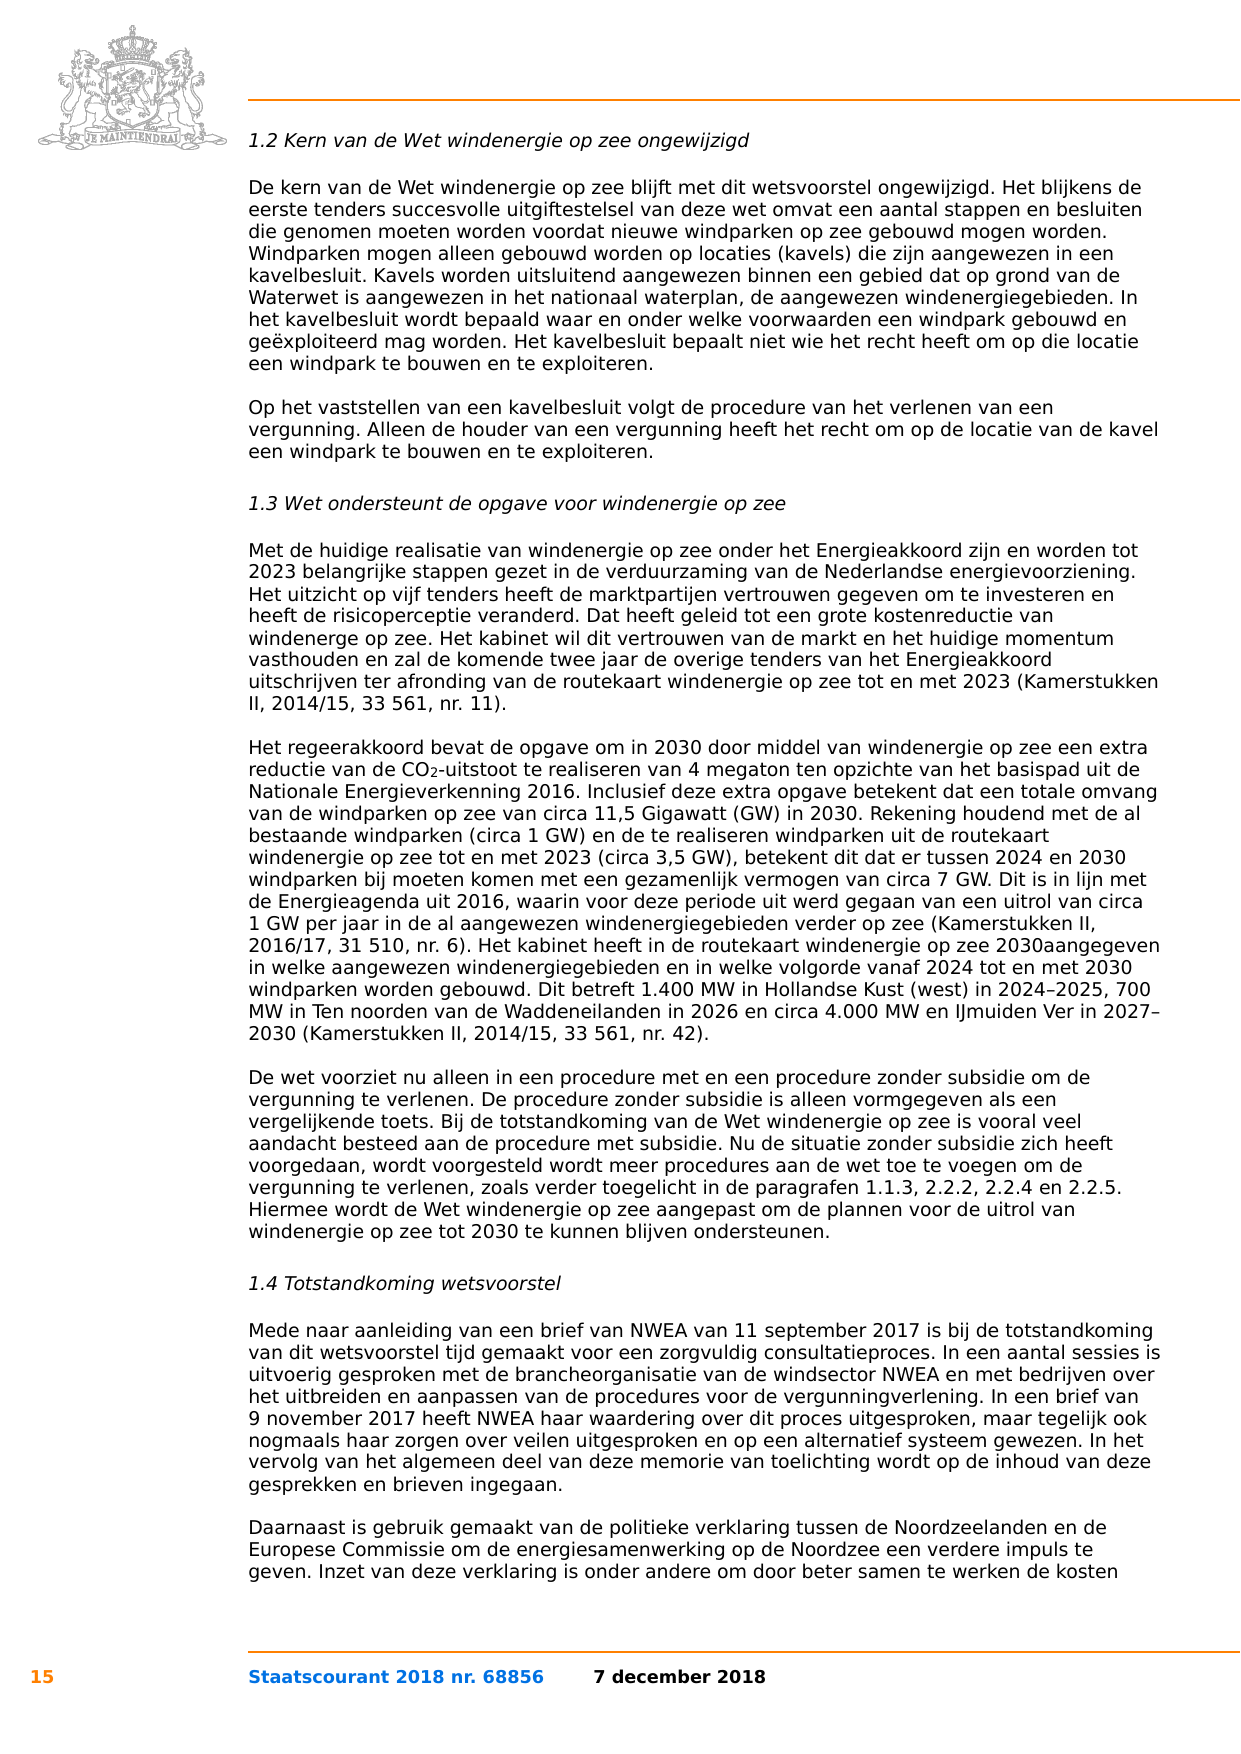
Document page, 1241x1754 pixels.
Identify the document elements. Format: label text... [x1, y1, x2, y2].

text Daarnaast is gebruik gemaakt van de politieke verklaring tussen de Noordzeelanden en de Europese Commissie om de energiesamenwerking op de Noordzee een verdere impuls te geven. Inzet van deze verklaring is onder andere om door beter samen te werken de kosten [248, 1517, 1163, 1583]
text De kern van de Wet windenergie op zee blijft met dit wetsvoorstel ongewijzigd. Het blijkens de eerste tenders succesvolle uitgiftestelsel van deze wet omvat een aantal stappen en besluiten die genomen moeten worden voordat nieuwe windparken op zee gebouwd mogen worden. Windparken mogen alleen gebouwd worden op locaties (kavels) die zijn aangewezen in een kavelbesluit. Kavels worden uitsluitend aangewezen binnen een gebied dat op grond van de Waterwet is aangewezen in het nationaal waterplan, de aangewezen windenergiegebieden. In het kavelbesluit wordt bepaald waar en onder welke voorwaarden een windpark gebouwd en geëxploiteerd mag worden. Het kavelbesluit bepaalt niet wie het recht heeft om op die locatie een windpark te bouwen en te exploiteren. [248, 177, 1163, 375]
picture [38, 25, 227, 150]
subtitle 1.3 Wet ondersteunt de opgave voor windenergie op zee [248, 492, 1163, 514]
text Met de huidige realisatie van windenergie op zee onder het Energieakkoord zijn en worden tot 2023 belangrijke stappen gezet in de verduurzaming van de Nederlandse energievoorziening. Het uitzicht op vijf tenders heeft de marktpartijen vertrouwen gegeven om te investeren en heeft de risicoperceptie veranderd. Dat heeft geleid tot een grote kostenreductie van windenerge op zee. Het kabinet wil dit vertrouwen van de markt en het huidige momentum vasthouden en zal de komende twee jaar de overige tenders van het Energieakkoord uitschrijven ter afronding van de routekaart windenergie op zee tot en met 2023 (Kamerstukken II, 2014/15, 33 561, nr. 11). [248, 539, 1163, 715]
subtitle 1.4 Totstandkoming wetsvoorstel [248, 1273, 1163, 1294]
subtitle 1.2 Kern van de Wet windenergie op zee ongewijzigd [248, 130, 1163, 152]
text Het regeerakkoord bevat de opgave om in 2030 door middel van windenergie op zee een extra reductie van de CO2-uitstoot te realiseren van 4 megaton ten opzichte van het basispad uit de Nationale Energieverkenning 2016. Inclusief deze extra opgave betekent dat een totale omvang van de windparken op zee van circa 11,5 Gigawatt (GW) in 2030. Rekening houdend met de al bestaande windparken (circa 1 GW) en de te realiseren windparken uit de routekaart windenergie op zee tot en met 2023 (circa 3,5 GW), betekent dit dat er tussen 2024 en 2030 windparken bij moeten komen met een gezamenlijk vermogen van circa 7 GW. Dit is in lijn met de Energieagenda uit 2016, waarin voor deze periode uit werd gegaan van een uitrol van circa 1 GW per jaar in de al aangewezen windenergiegebieden verder op zee (Kamerstukken II, 2016/17, 31 510, nr. 6). Het kabinet heeft in de routekaart windenergie op zee 2030aangegeven in welke aangewezen windenergiegebieden en in welke volgorde vanaf 2024 tot en met 2030 windparken worden gebouwd. Dit betreft 1.400 MW in Hollandse Kust (west) in 2024–2025, 700 MW in Ten noorden van de Waddeneilanden in 2026 en circa 4.000 MW en IJmuiden Ver in 2027–2030 (Kamerstukken II, 2014/15, 33 561, nr. 42). [248, 737, 1163, 1045]
text Op het vaststellen van een kavelbesluit volgt de procedure van het verlenen van een vergunning. Alleen de houder van een vergunning heeft het recht om op de locatie van de kavel een windpark te bouwen en te exploiteren. [248, 397, 1163, 462]
text De wet voorziet nu alleen in een procedure met en een procedure zonder subsidie om de vergunning te verlenen. De procedure zonder subsidie is alleen vormgegeven als een vergelijkende toets. Bij de totstandkoming van de Wet windenergie op zee is vooral veel aandacht besteed aan de procedure met subsidie. Nu de situatie zonder subsidie zich heeft voorgedaan, wordt voorgesteld wordt meer procedures aan de wet toe te voegen om de vergunning te verlenen, zoals verder toegelicht in de paragrafen 1.1.3, 2.2.2, 2.2.4 en 2.2.5. Hiermee wordt de Wet windenergie op zee aangepast om de plannen voor de uitrol van windenergie op zee tot 2030 te kunnen blijven ondersteunen. [248, 1067, 1163, 1243]
text Mede naar aanleiding van een brief van NWEA van 11 september 2017 is bij de totstandkoming van dit wetsvoorstel tijd gemaakt voor een zorgvuldig consultatieproces. In een aantal sessies is uitvoerig gesproken met de brancheorganisatie van de windsector NWEA en met bedrijven over het uitbreiden en aanpassen van de procedures voor de vergunningverlening. In een brief van 9 november 2017 heeft NWEA haar waardering over dit proces uitgesproken, maar tegelijk ook nogmaals haar zorgen over veilen uitgesproken en op een alternatief systeem gewezen. In het vervolg van het algemeen deel van deze memorie van toelichting wordt op de inhoud van deze gesprekken en brieven ingegaan. [248, 1319, 1163, 1495]
